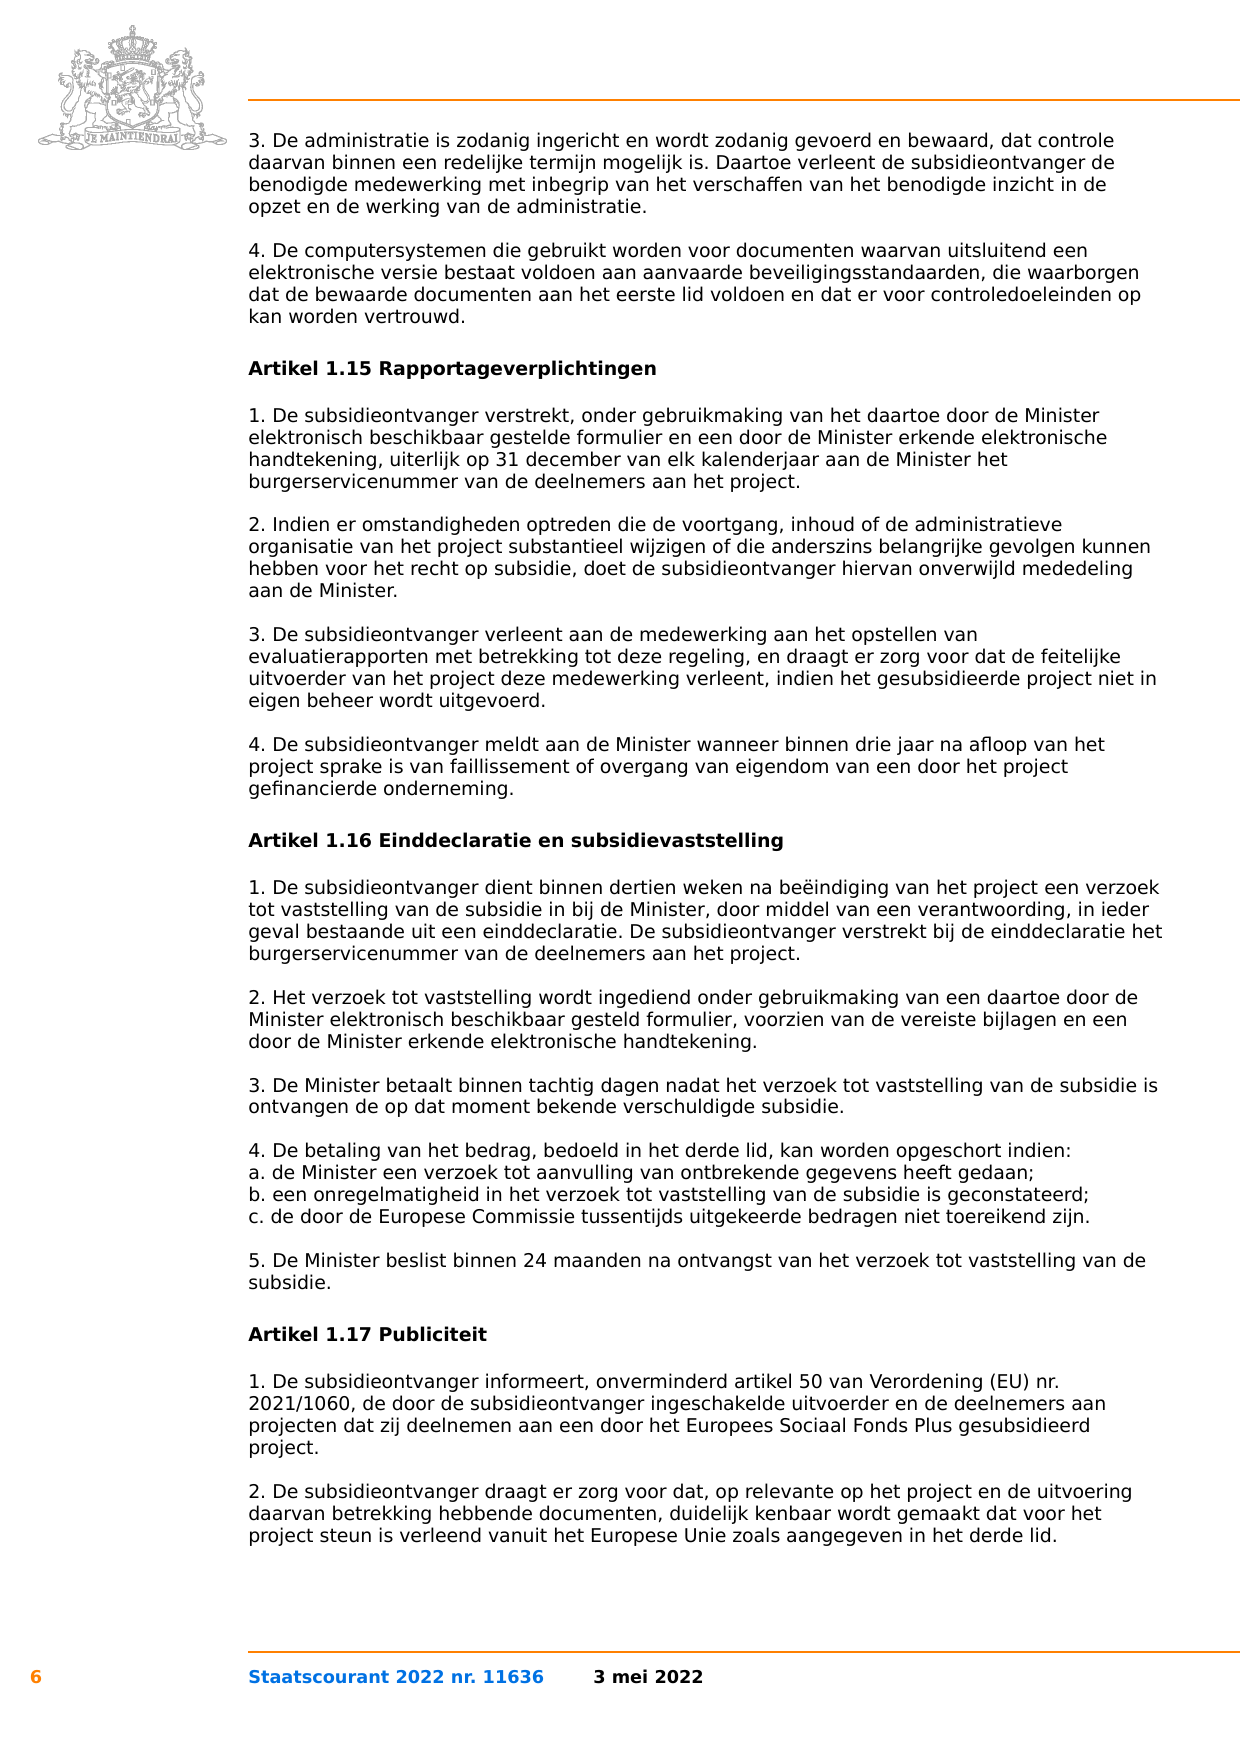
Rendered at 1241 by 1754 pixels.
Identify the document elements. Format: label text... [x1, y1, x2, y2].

text a. de Minister een verzoek tot aanvulling van ontbrekende gegevens heeft gedaan; [248, 1162, 1163, 1184]
text 5. De Minister beslist binnen 24 maanden na ontvangst van het verzoek tot vaststelling van de subsidie. [248, 1250, 1163, 1294]
text 3. De Minister betaalt binnen tachtig dagen nadat het verzoek tot vaststelling van de subsidie is ontvangen de op dat moment bekende verschuldigde subsidie. [248, 1074, 1163, 1118]
text 4. De subsidieontvanger meldt aan de Minister wanneer binnen drie jaar na afloop van het project sprake is van faillissement of overgang van eigendom van een door het project gefinancierde onderneming. [248, 734, 1163, 800]
text 4. De betaling van het bedrag, bedoeld in het derde lid, kan worden opgeschort indien: [248, 1140, 1163, 1162]
subtitle Artikel 1.16 Einddeclaratie en subsidievaststelling [248, 830, 1163, 852]
text 3. De subsidieontvanger verleent aan de medewerking aan het opstellen van evaluatierapporten met betrekking tot deze regeling, en draagt er zorg voor dat de feitelijke uitvoerder van het project deze medewerking verleent, indien het gesubsidieerde project niet in eigen beheer wordt uitgevoerd. [248, 624, 1163, 712]
subtitle Artikel 1.17 Publiciteit [248, 1324, 1163, 1346]
text 2. Het verzoek tot vaststelling wordt ingediend onder gebruikmaking van een daartoe door de Minister elektronisch beschikbaar gesteld formulier, voorzien van de vereiste bijlagen en een door de Minister erkende elektronische handtekening. [248, 987, 1163, 1053]
text 2. Indien er omstandigheden optreden die de voortgang, inhoud of de administratieve organisatie van het project substantieel wijzigen of die anderszins belangrijke gevolgen kunnen hebben voor het recht op subsidie, doet de subsidieontvanger hiervan onverwijld mededeling aan de Minister. [248, 514, 1163, 602]
text 4. De computersystemen die gebruikt worden voor documenten waarvan uitsluitend een elektronische versie bestaat voldoen aan aanvaarde beveiligingsstandaarden, die waarborgen dat de bewaarde documenten aan het eerste lid voldoen en dat er voor controledoeleinden op kan worden vertrouwd. [248, 240, 1163, 328]
picture [38, 25, 227, 150]
text c. de door de Europese Commissie tussentijds uitgekeerde bedragen niet toereikend zijn. [248, 1206, 1163, 1228]
text b. een onregelmatigheid in het verzoek tot vaststelling van de subsidie is geconstateerd; [248, 1184, 1163, 1206]
text 3. De administratie is zodanig ingericht en wordt zodanig gevoerd en bewaard, dat controle daarvan binnen een redelijke termijn mogelijk is. Daartoe verleent de subsidieontvanger de benodigde medewerking met inbegrip van het verschaffen van het benodigde inzicht in de opzet en de werking van de administratie. [248, 130, 1163, 218]
text 1. De subsidieontvanger informeert, onverminderd artikel 50 van Verordening (EU) nr. 2021/1060, de door de subsidieontvanger ingeschakelde uitvoerder en de deelnemers aan projecten dat zij deelnemen aan een door het Europees Sociaal Fonds Plus gesubsidieerd project. [248, 1371, 1163, 1459]
text 1. De subsidieontvanger dient binnen dertien weken na beëindiging van het project een verzoek tot vaststelling van de subsidie in bij de Minister, door middel van een verantwoording, in ieder geval bestaande uit een einddeclaratie. De subsidieontvanger verstrekt bij de einddeclaratie het burgerservicenummer van de deelnemers aan het project. [248, 877, 1163, 965]
text 1. De subsidieontvanger verstrekt, onder gebruikmaking van het daartoe door de Minister elektronisch beschikbaar gestelde formulier en een door de Minister erkende elektronische handtekening, uiterlijk op 31 december van elk kalenderjaar aan de Minister het burgerservicenummer van de deelnemers aan het project. [248, 404, 1163, 492]
text 2. De subsidieontvanger draagt er zorg voor dat, op relevante op het project en de uitvoering daarvan betrekking hebbende documenten, duidelijk kenbaar wordt gemaakt dat voor het project steun is verleend vanuit het Europese Unie zoals aangegeven in het derde lid. [248, 1481, 1163, 1547]
subtitle Artikel 1.15 Rapportageverplichtingen [248, 358, 1163, 379]
